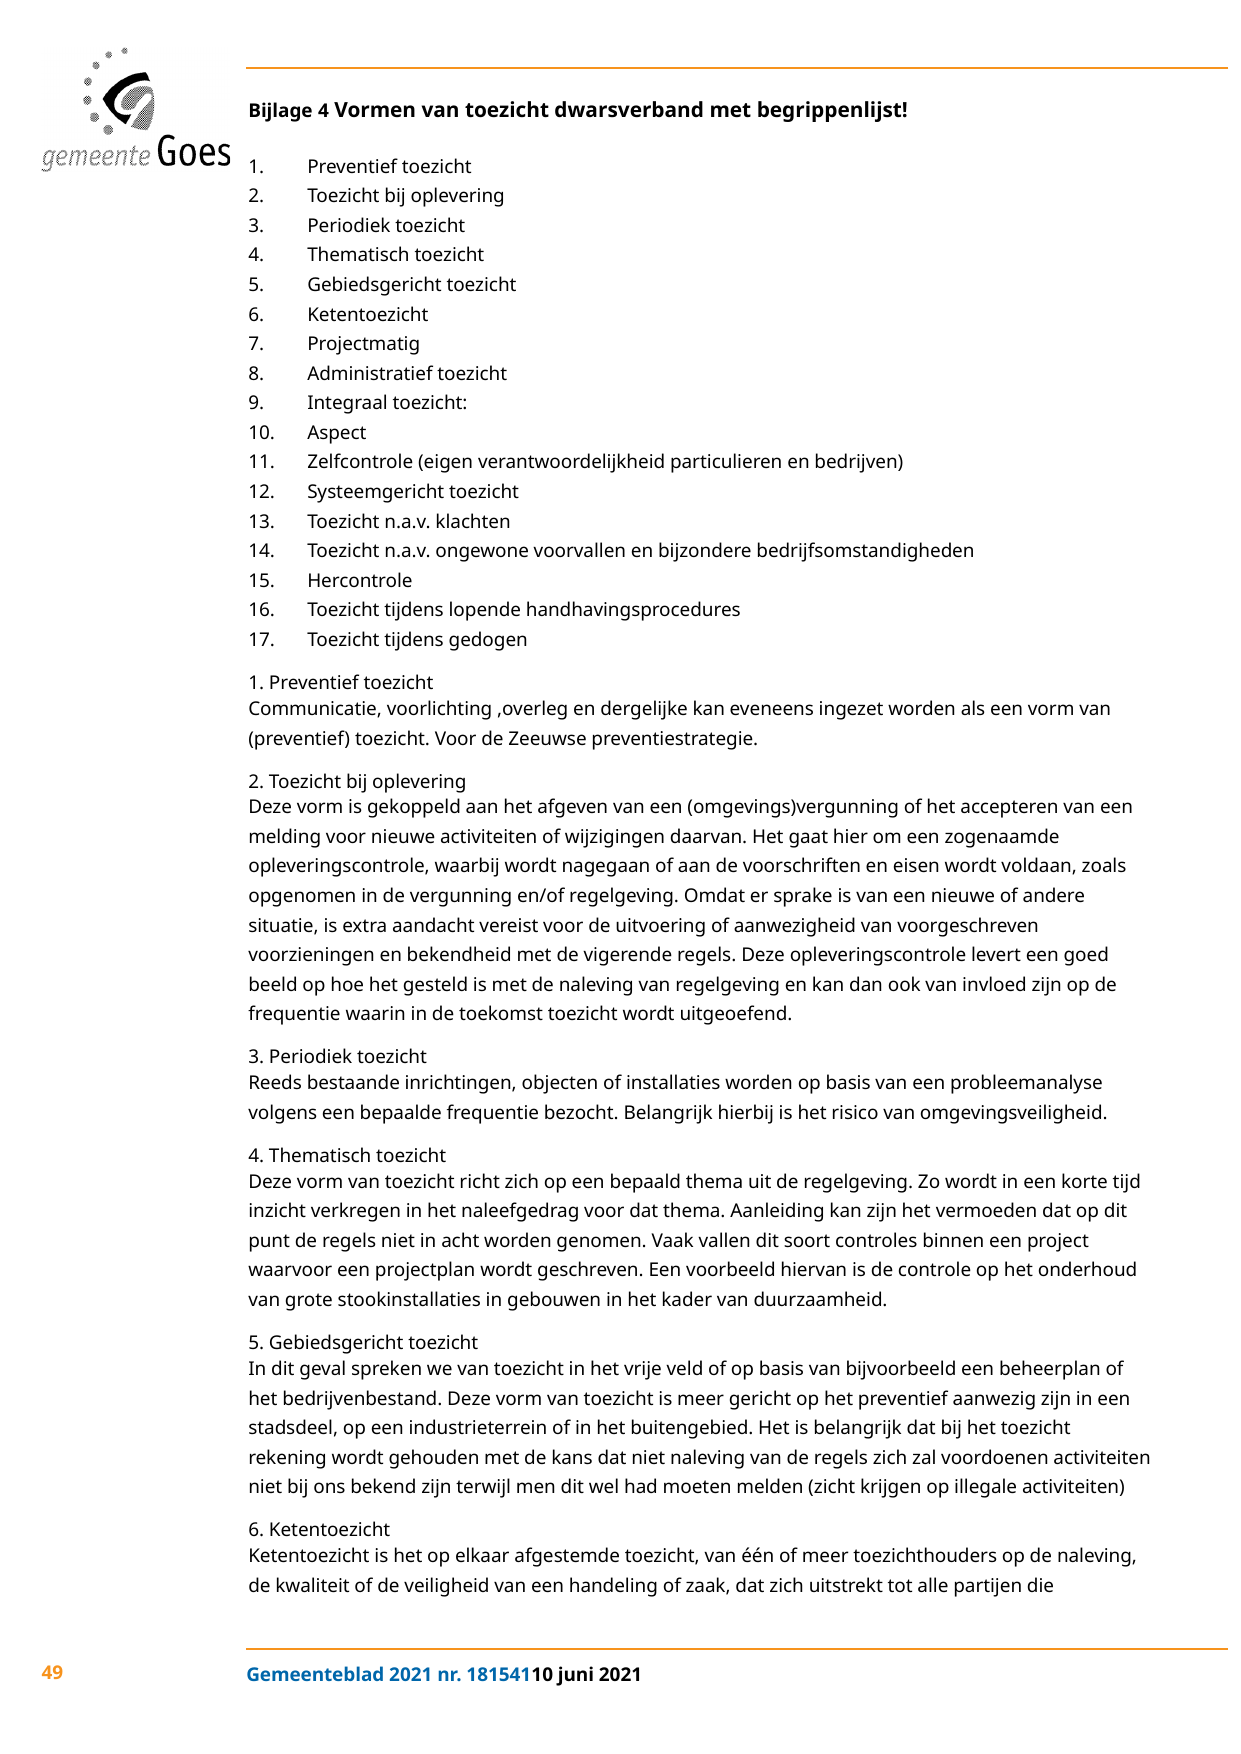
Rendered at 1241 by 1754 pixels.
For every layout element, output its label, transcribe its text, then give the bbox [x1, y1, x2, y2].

text 3. Periodiek toezicht [248, 1044, 1152, 1069]
list Ketentoezicht [248, 301, 1152, 327]
list Hercontrole [248, 567, 1152, 593]
picture [41, 47, 231, 172]
list Aspect [248, 419, 1152, 445]
list Toezicht n.a.v. ongewone voorvallen en bijzondere bedrijfsomstandigheden [248, 537, 1152, 563]
list Systeemgericht toezicht [248, 478, 1152, 504]
text Ketentoezicht is het op elkaar afgestemde toezicht, van één of meer toezichthouders op de naleving, de kwaliteit of de veiligheid van een handeling of zaak, dat zich uitstrekt tot alle partijen die [248, 1542, 1152, 1598]
list Administratief toezicht [248, 360, 1152, 386]
text Bijlage 4 Vormen van toezicht dwarsverband met begrippenlijst! [248, 95, 1152, 123]
list Preventief toezicht [248, 153, 1152, 179]
text Deze vorm is gekoppeld aan het afgeven van een (omgevings)vergunning of het accepteren van een melding voor nieuwe activiteiten of wijzigingen daarvan. Het gaat hier om een zogenaamde opleveringscontrole, waarbij wordt nagegaan of aan de voorschriften en eisen wordt voldaan, zoals opgenomen in de vergunning en/of regelgeving. Omdat er sprake is van een nieuwe of andere situatie, is extra aandacht vereist voor de uitvoering of aanwezigheid van voorgeschreven voorzieningen en bekendheid met de vigerende regels. Deze opleveringscontrole levert een goed beeld op hoe het gesteld is met de naleving van regelgeving en kan dan ook van invloed zijn op de frequentie waarin in de toekomst toezicht wordt uitgeoefend. [248, 793, 1152, 1026]
text 5. Gebiedsgericht toezicht [248, 1329, 1152, 1355]
list Zelfcontrole (eigen verantwoordelijkheid particulieren en bedrijven) [248, 449, 1152, 474]
text Reeds bestaande inrichtingen, objecten of installaties worden op basis van een probleemanalyse volgens een bepaalde frequentie bezocht. Belangrijk hierbij is het risico van omgevingsveiligheid. [248, 1069, 1152, 1125]
text Deze vorm van toezicht richt zich op een bepaald thema uit de regelgeving. Zo wordt in een korte tijd inzicht verkregen in het naleefgedrag voor dat thema. Aanleiding kan zijn het vermoeden dat op dit punt de regels niet in acht worden genomen. Vaak vallen dit soort controles binnen een project waarvoor een projectplan wordt geschreven. Een voorbeeld hiervan is de controle op het onderhoud van grote stookinstallaties in gebouwen in het kader van duurzaamheid. [248, 1168, 1152, 1312]
list Projectmatig [248, 330, 1152, 356]
list Toezicht tijdens lopende handhavingsprocedures [248, 597, 1152, 622]
text 4. Thematisch toezicht [248, 1142, 1152, 1168]
list Toezicht bij oplevering [248, 182, 1152, 208]
text 1. Preventief toezicht [248, 669, 1152, 695]
list Toezicht tijdens gedogen [248, 626, 1152, 652]
list Thematisch toezicht [248, 242, 1152, 267]
list Gebiedsgericht toezicht [248, 271, 1152, 297]
text In dit geval spreken we van toezicht in het vrije veld of op basis van bijvoorbeeld een beheerplan of het bedrijvenbestand. Deze vorm van toezicht is meer gericht op het preventief aanwezig zijn in een stadsdeel, op een industrieterrein of in het buitengebied. Het is belangrijk dat bij het toezicht rekening wordt gehouden met de kans dat niet naleving van de regels zich zal voordoenen activiteiten niet bij ons bekend zijn terwijl men dit wel had moeten melden (zicht krijgen op illegale activiteiten) [248, 1355, 1152, 1499]
list Integraal toezicht: [248, 389, 1152, 415]
text 6. Ketentoezicht [248, 1517, 1152, 1542]
text Communicatie, voorlichting ,overleg en dergelijke kan eveneens ingezet worden als een vorm van (preventief) toezicht. Voor de Zeeuwse preventiestrategie. [248, 695, 1152, 750]
text 2. Toezicht bij oplevering [248, 768, 1152, 793]
list Periodiek toezicht [248, 212, 1152, 238]
list Toezicht n.a.v. klachten [248, 508, 1152, 534]
